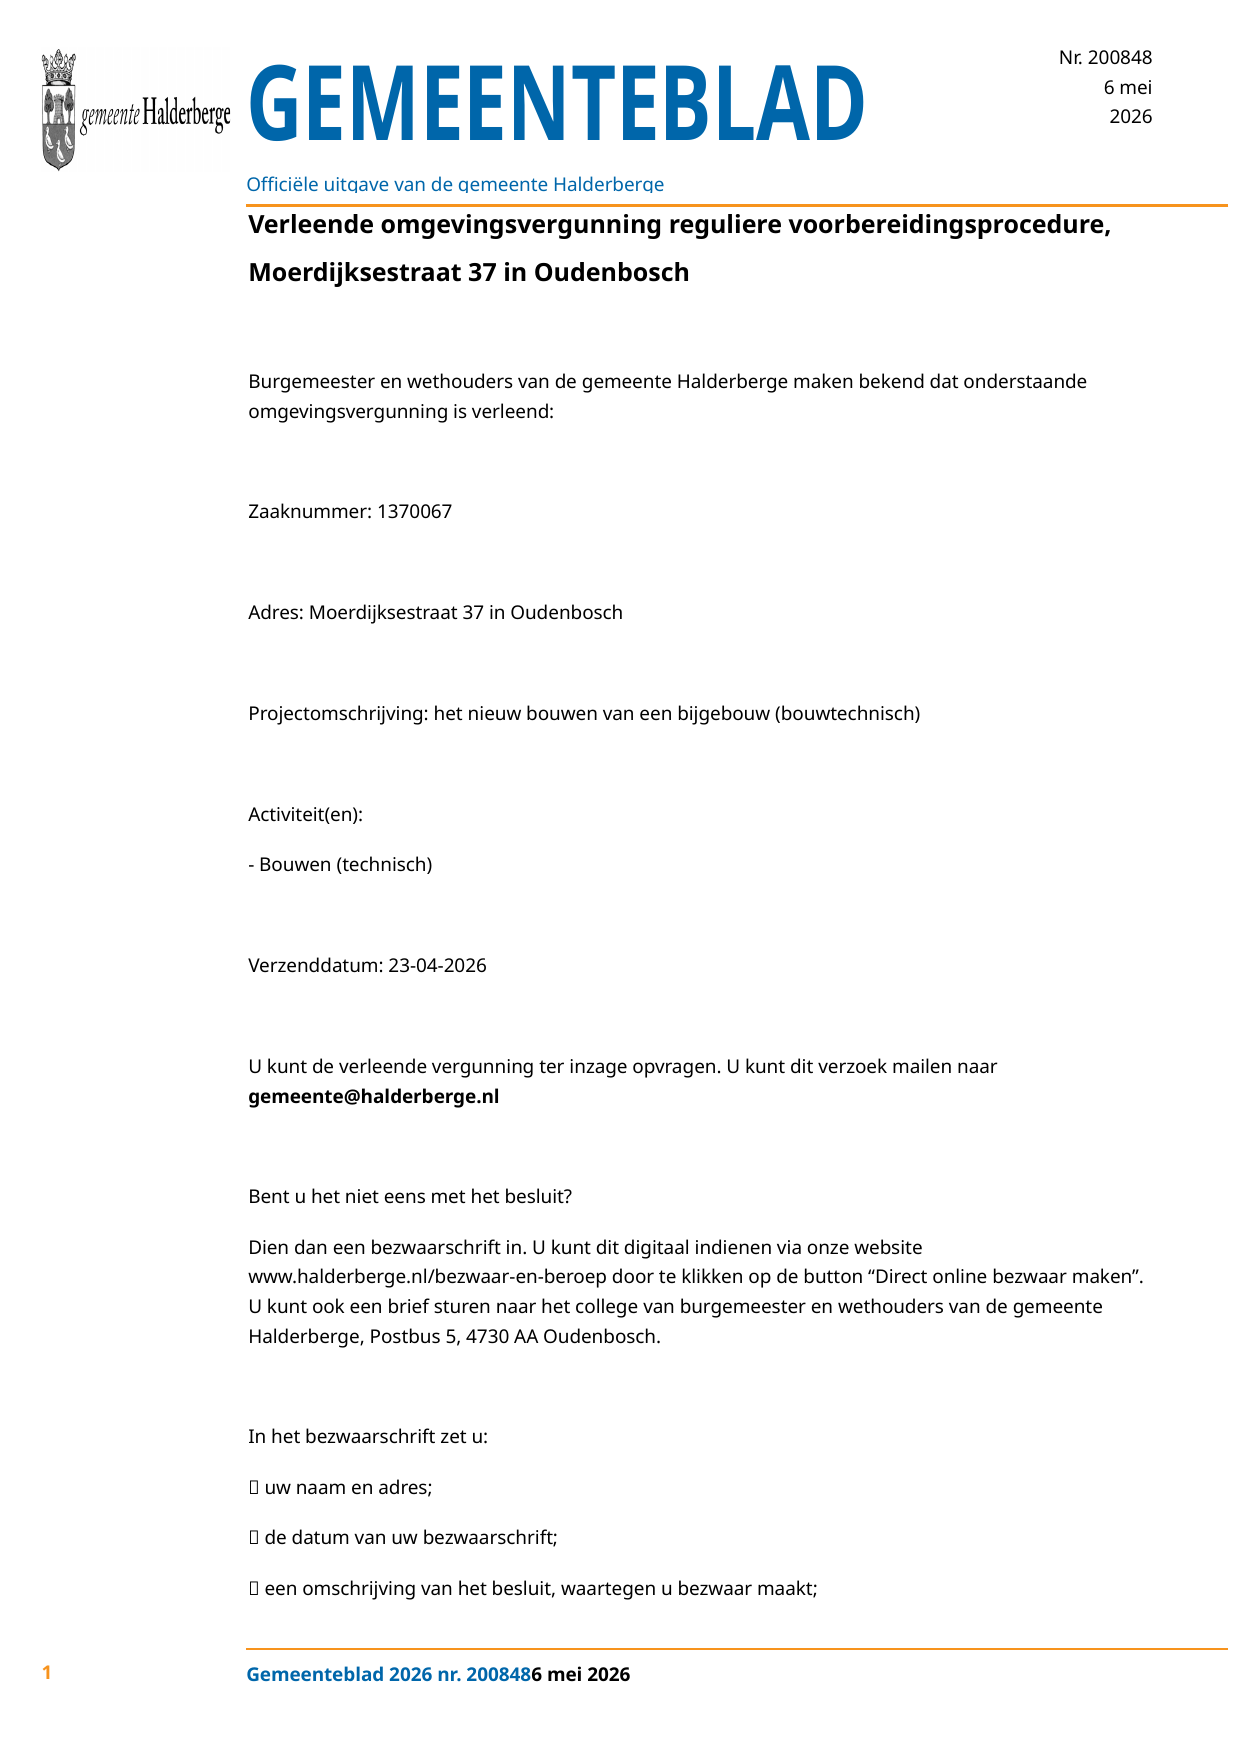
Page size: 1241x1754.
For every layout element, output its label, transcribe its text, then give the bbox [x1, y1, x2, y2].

text  de datum van uw bezwaarschrift; [248, 1524, 1152, 1550]
text Burgemeester en wethouders van de gemeente Halderberge maken bekend dat onderstaande omgevingsvergunning is verleend: [248, 368, 1152, 424]
text Dien dan een bezwaarschrift in. U kunt dit digitaal indienen via onze website www.halderberge.nl/bezwaar-en-beroep door te klikken op de button “Direct online bezwaar maken”. U kunt ook een brief sturen naar het college van burgemeester en wethouders van de gemeente Halderberge, Postbus 5, 4730 AA Oudenbosch. [248, 1234, 1152, 1349]
text Zaaknummer: 1370067 [248, 499, 1152, 524]
text - Bouwen (technisch) [248, 852, 1152, 877]
text Adres: Moerdijksestraat 37 in Oudenbosch [248, 599, 1152, 625]
text Verzenddatum: 23-04-2026 [248, 952, 1152, 978]
text  een omschrijving van het besluit, waartegen u bezwaar maakt; [248, 1575, 1152, 1601]
text U kunt de verleende vergunning ter inzage opvragen. U kunt dit verzoek mailen naar gemeente@halderberge.nl [248, 1053, 1152, 1109]
picture [41, 47, 231, 172]
text  uw naam en adres; [248, 1474, 1152, 1500]
text Verleende omgevingsvergunning reguliere voorbereidingsprocedure, Moerdijksestraat 37 in Oudenbosch [248, 207, 1152, 288]
text In het bezwaarschrift zet u: [248, 1424, 1152, 1449]
text Bent u het niet eens met het besluit? [248, 1184, 1152, 1209]
text Activiteit(en): [248, 801, 1152, 827]
text Projectomschrijving: het nieuw bouwen van een bijgebouw (bouwtechnisch) [248, 700, 1152, 726]
